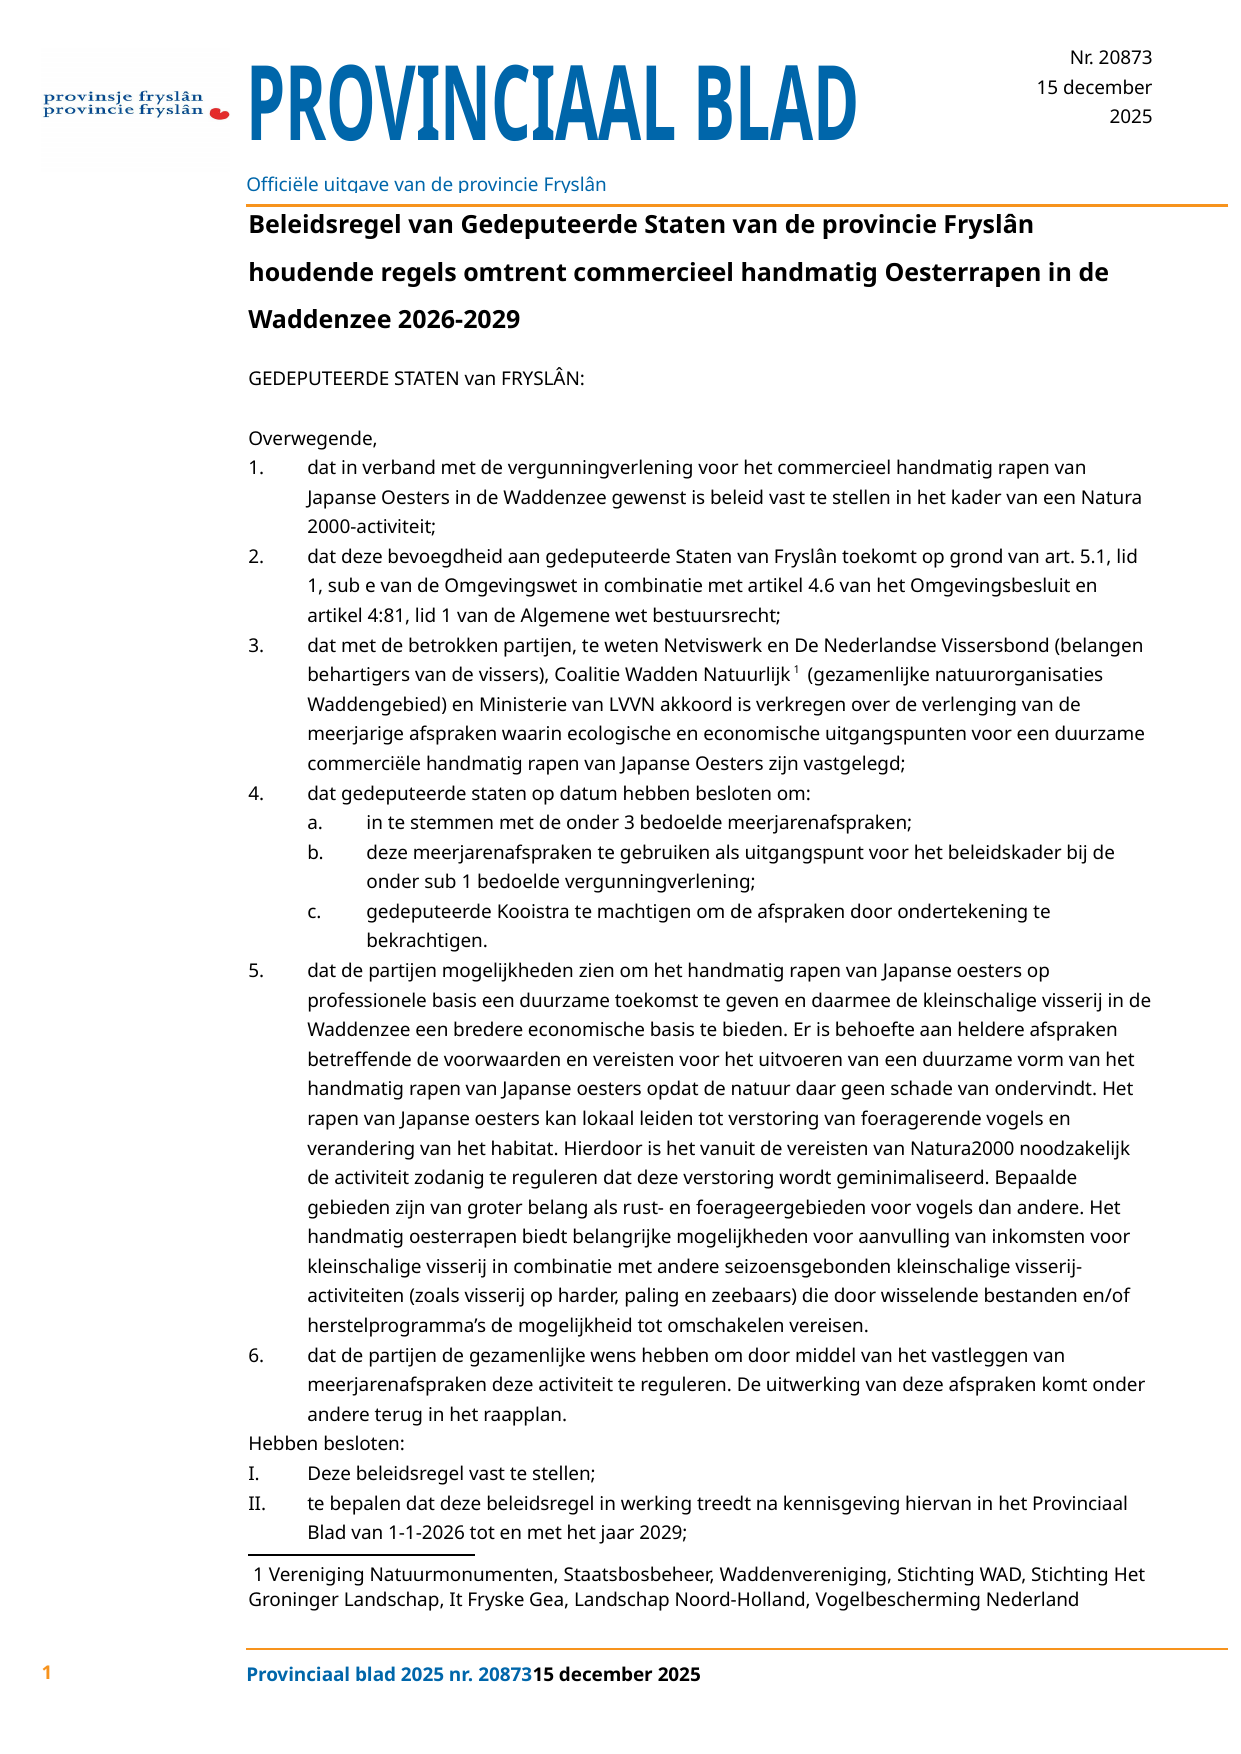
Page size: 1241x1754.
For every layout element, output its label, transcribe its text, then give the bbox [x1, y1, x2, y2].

list in te stemmen met de onder 3 bedoelde meerjarenafspraken; [307, 809, 1152, 835]
list gedeputeerde Kooistra te machtigen om de afspraken door ondertekening te bekrachtigen. [307, 898, 1152, 953]
list dat de partijen mogelijkheden zien om het handmatig rapen van Japanse oesters op professionele basis een duurzame toekomst te geven en daarmee de kleinschalige visserij in de Waddenzee een bredere economische basis te bieden. Er is behoefte aan heldere afspraken betreffende de voorwaarden en vereisten voor het uitvoeren van een duurzame vorm van het handmatig rapen van Japanse oesters opdat de natuur daar geen schade van ondervindt. Het rapen van Japanse oesters kan lokaal leiden tot verstoring van foeragerende vogels en verandering van het habitat. Hierdoor is het vanuit de vereisten van Natura2000 noodzakelijk de activiteit zodanig te reguleren dat deze verstoring wordt geminimaliseerd. Bepaalde gebieden zijn van groter belang als rust- en foerageergebieden voor vogels dan andere. Het handmatig oesterrapen biedt belangrijke mogelijkheden voor aanvulling van inkomsten voor kleinschalige visserij in combinatie met andere seizoensgebonden kleinschalige visserij-activiteiten (zoals visserij op harder, paling en zeebaars) die door wisselende bestanden en/of herstelprogramma’s de mogelijkheid tot omschakelen vereisen. [248, 957, 1152, 1338]
list dat de partijen de gezamenlijke wens hebben om door middel van het vastleggen van meerjarenafspraken deze activiteit te reguleren. De uitwerking van deze afspraken komt onder andere terug in het raapplan. [248, 1342, 1152, 1427]
list dat met de betrokken partijen, te weten Netviswerk en De Nederlandse Vissersbond (belangen behartigers van de vissers), Coalitie Wadden Natuurlijk (gezamenlijke natuurorganisaties Waddengebied) en Ministerie van LVVN akkoord is verkregen over de verlenging van de meerjarige afspraken waarin ecologische en economische uitgangspunten voor een duurzame commerciële handmatig rapen van Japanse Oesters zijn vastgelegd; [248, 632, 1152, 776]
list dat deze bevoegdheid aan gedeputeerde Staten van Fryslân toekomt op grond van art. 5.1, lid 1, sub e van de Omgevingswet in combinatie met artikel 4.6 van het Omgevingsbesluit en artikel 4:81, lid 1 van de Algemene wet bestuursrecht; [248, 543, 1152, 628]
text Beleidsregel van Gedeputeerde Staten van de provincie Fryslân houdende regels omtrent commercieel handmatig Oesterrapen in de Waddenzee 2026-2029 [248, 207, 1152, 336]
picture [41, 47, 231, 172]
text Overwegende, [248, 425, 1152, 450]
text Hebben besloten: [248, 1431, 1152, 1456]
list Deze beleidsregel vast te stellen; [248, 1460, 1152, 1486]
list te bepalen dat deze beleidsregel in werking treedt na kennisgeving hiervan in het Provinciaal Blad van 1-1-2026 tot en met het jaar 2029; [248, 1490, 1152, 1545]
list dat gedeputeerde staten op datum hebben besloten om: [248, 780, 1152, 805]
list deze meerjarenafspraken te gebruiken als uitgangspunt voor het beleidskader bij de onder sub 1 bedoelde vergunningverlening; [307, 839, 1152, 894]
list Vereniging Natuurmonumenten, Staatsbosbeheer, Waddenvereniging, Stichting WAD, Stichting Het Groninger Landschap, It Fryske Gea, Landschap Noord-Holland, Vogelbescherming Nederland [248, 1561, 1152, 1612]
text GEDEPUTEERDE STATEN van FRYSLÂN: [248, 366, 1152, 391]
list dat in verband met de vergunningverlening voor het commercieel handmatig rapen van Japanse Oesters in de Waddenzee gewenst is beleid vast te stellen in het kader van een Natura 2000-activiteit; [248, 454, 1152, 539]
